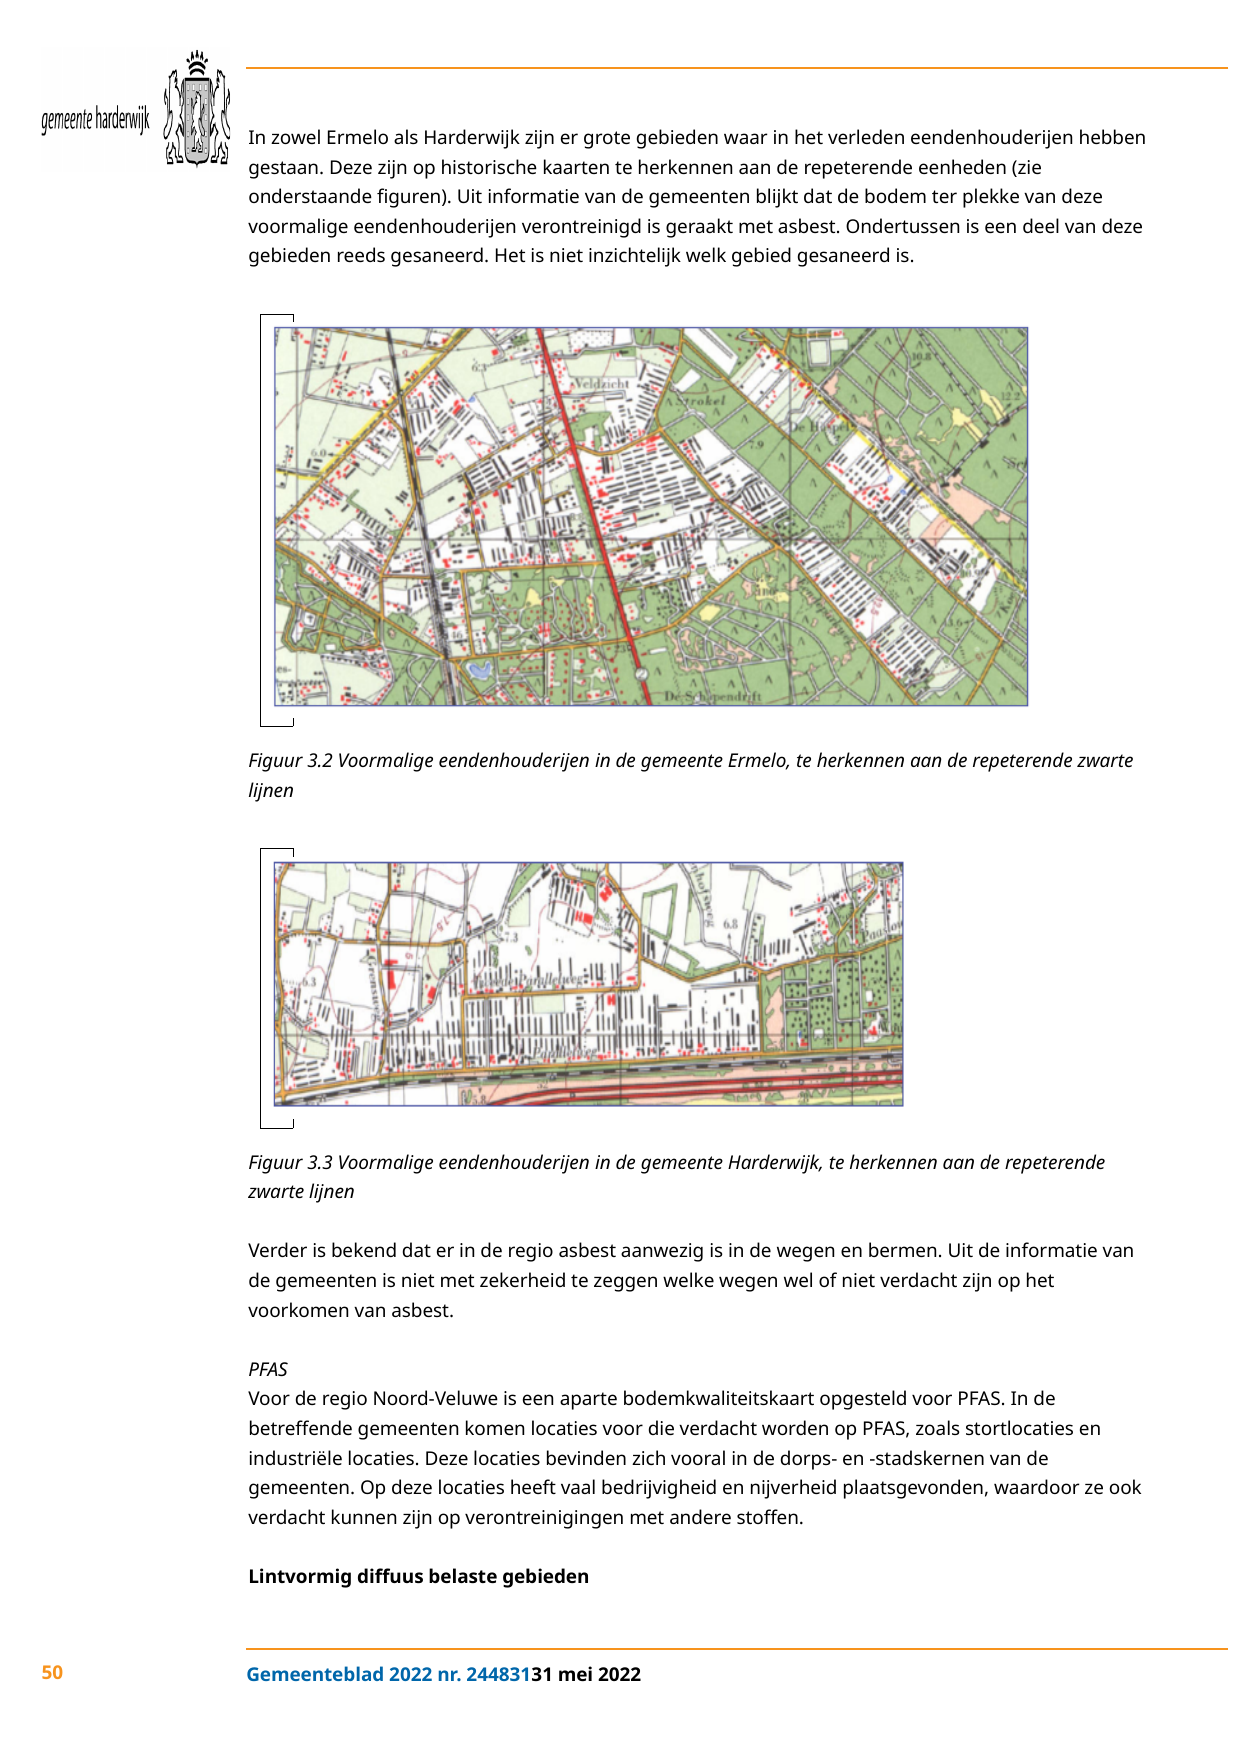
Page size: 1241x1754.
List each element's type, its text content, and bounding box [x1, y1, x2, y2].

text PFAS [248, 1356, 1152, 1382]
picture [41, 47, 231, 172]
picture [268, 322, 1036, 718]
picture [268, 857, 913, 1119]
text In zowel Ermelo als Harderwijk zijn er grote gebieden waar in het verleden eendenhouderijen hebben gestaan. Deze zijn op historische kaarten te herkennen aan de repeterende eenheden (zie onderstaande figuren). Uit informatie van de gemeenten blijkt dat de bodem ter plekke van deze voormalige eendenhouderijen verontreinigd is geraakt met asbest. Ondertussen is een deel van deze gebieden reeds gesaneerd. Het is niet inzichtelijk welk gebied gesaneerd is. [248, 124, 1152, 268]
text Verder is bekend dat er in de regio asbest aanwezig is in de wegen en bermen. Uit de informatie van de gemeenten is niet met zekerheid te zeggen welke wegen wel of niet verdacht zijn op het voorkomen van asbest. [248, 1238, 1152, 1323]
text Figuur 3.2 Voormalige eendenhouderijen in de gemeente Ermelo, te herkennen aan de repeterende zwarte lijnen [248, 747, 1152, 803]
text Voor de regio Noord-Veluwe is een aparte bodemkwaliteitskaart opgesteld voor PFAS. In de betreffende gemeenten komen locaties voor die verdacht worden op PFAS, zoals stortlocaties en industriële locaties. Deze locaties bevinden zich vooral in de dorps- en -stadskernen van de gemeenten. Op deze locaties heeft vaal bedrijvigheid en nijverheid plaatsgevonden, waardoor ze ook verdacht kunnen zijn op verontreinigingen met andere stoffen. [248, 1386, 1152, 1530]
text Figuur 3.3 Voormalige eendenhouderijen in de gemeente Harderwijk, te herkennen aan de repeterende zwarte lijnen [248, 1149, 1152, 1204]
text Lintvormig diffuus belaste gebieden [248, 1563, 1152, 1589]
